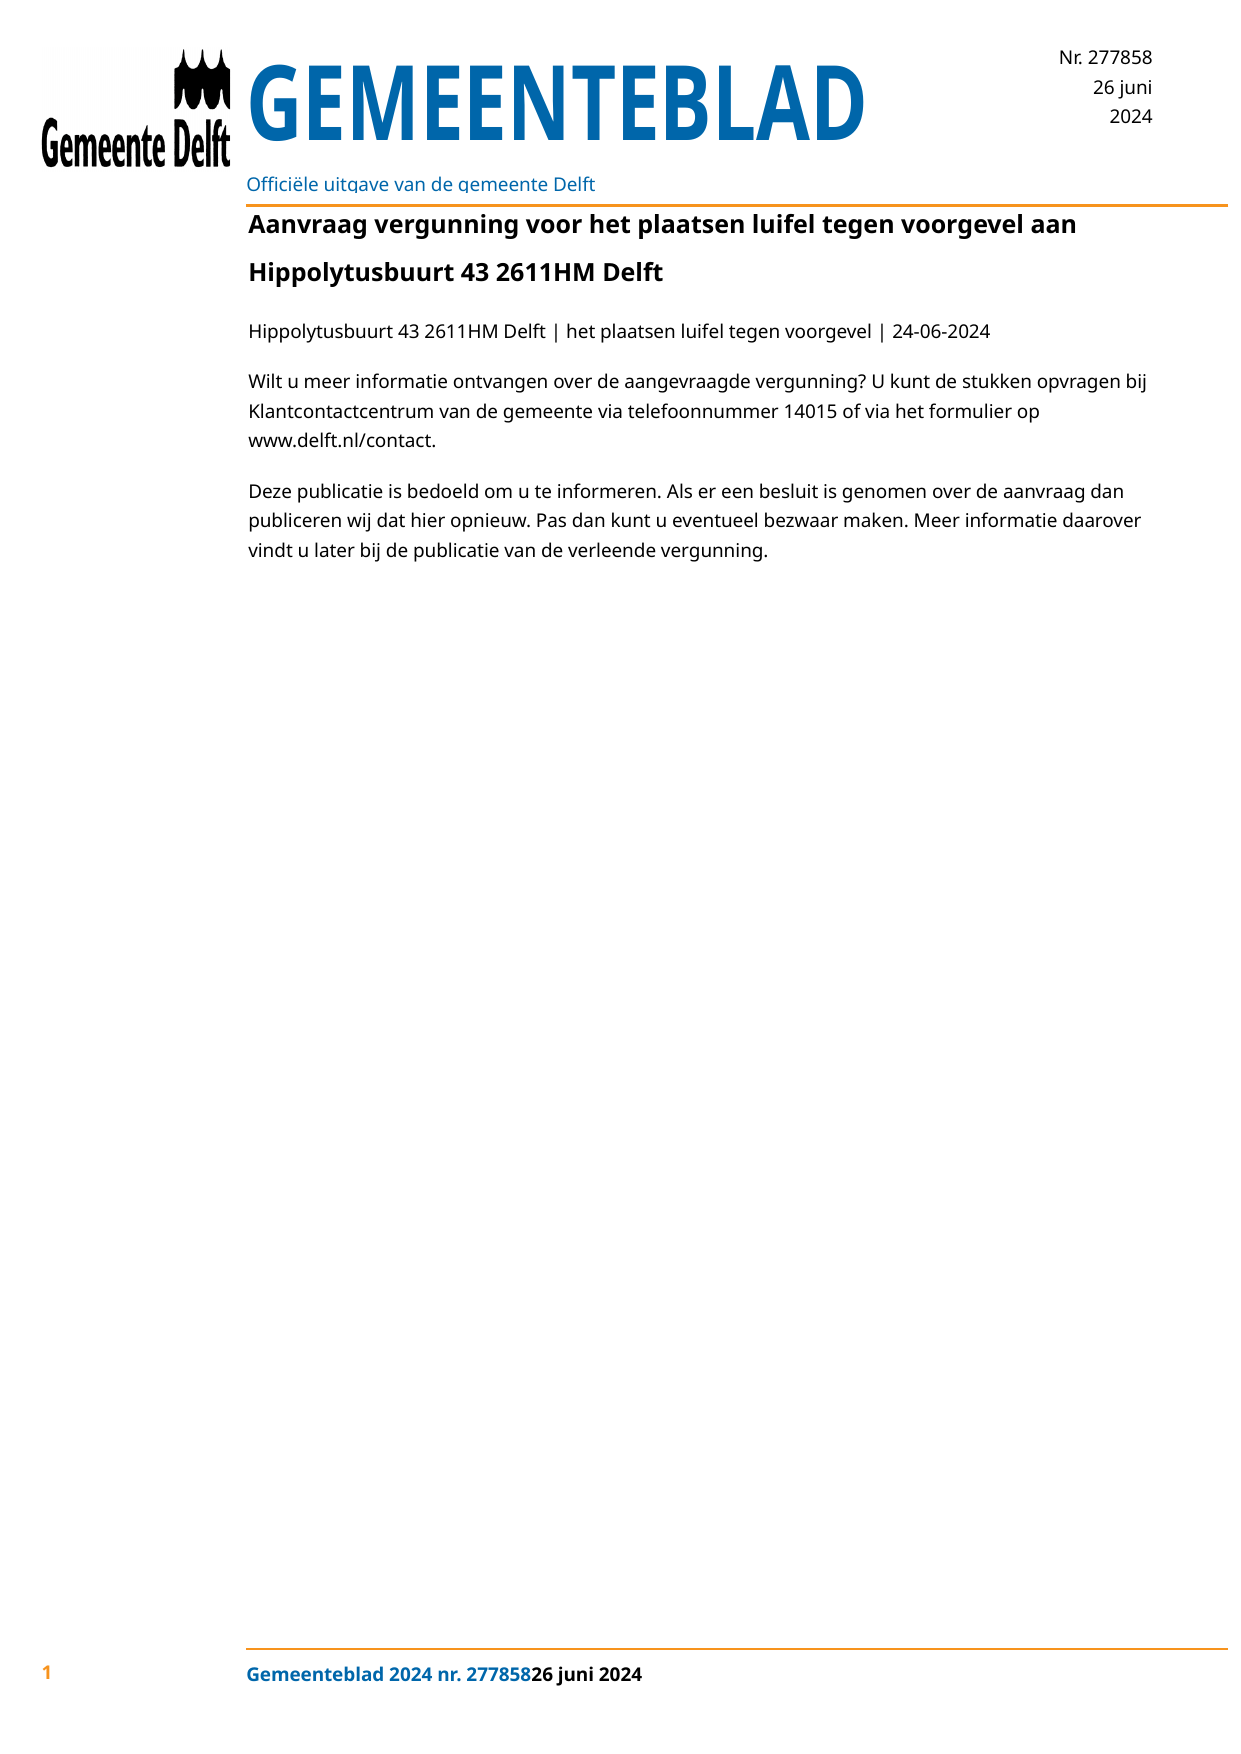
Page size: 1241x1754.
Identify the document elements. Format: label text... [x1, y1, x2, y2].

text Hippolytusbuurt 43 2611HM Delft | het plaatsen luifel tegen voorgevel | 24-06-2024 [248, 318, 1152, 344]
text Aanvraag vergunning voor het plaatsen luifel tegen voorgevel aan Hippolytusbuurt 43 2611HM Delft [248, 207, 1152, 288]
picture [41, 47, 231, 172]
text Deze publicatie is bedoeld om u te informeren. Als er een besluit is genomen over de aanvraag dan publiceren wij dat hier opnieuw. Pas dan kunt u eventueel bezwaar maken. Meer informatie daarover vindt u later bij de publicatie van de verleende vergunning. [248, 478, 1152, 563]
text Wilt u meer informatie ontvangen over de aangevraagde vergunning? U kunt de stukken opvragen bij Klantcontactcentrum van de gemeente via telefoonnummer 14015 of via het formulier op www.delft.nl/contact. [248, 368, 1152, 453]
